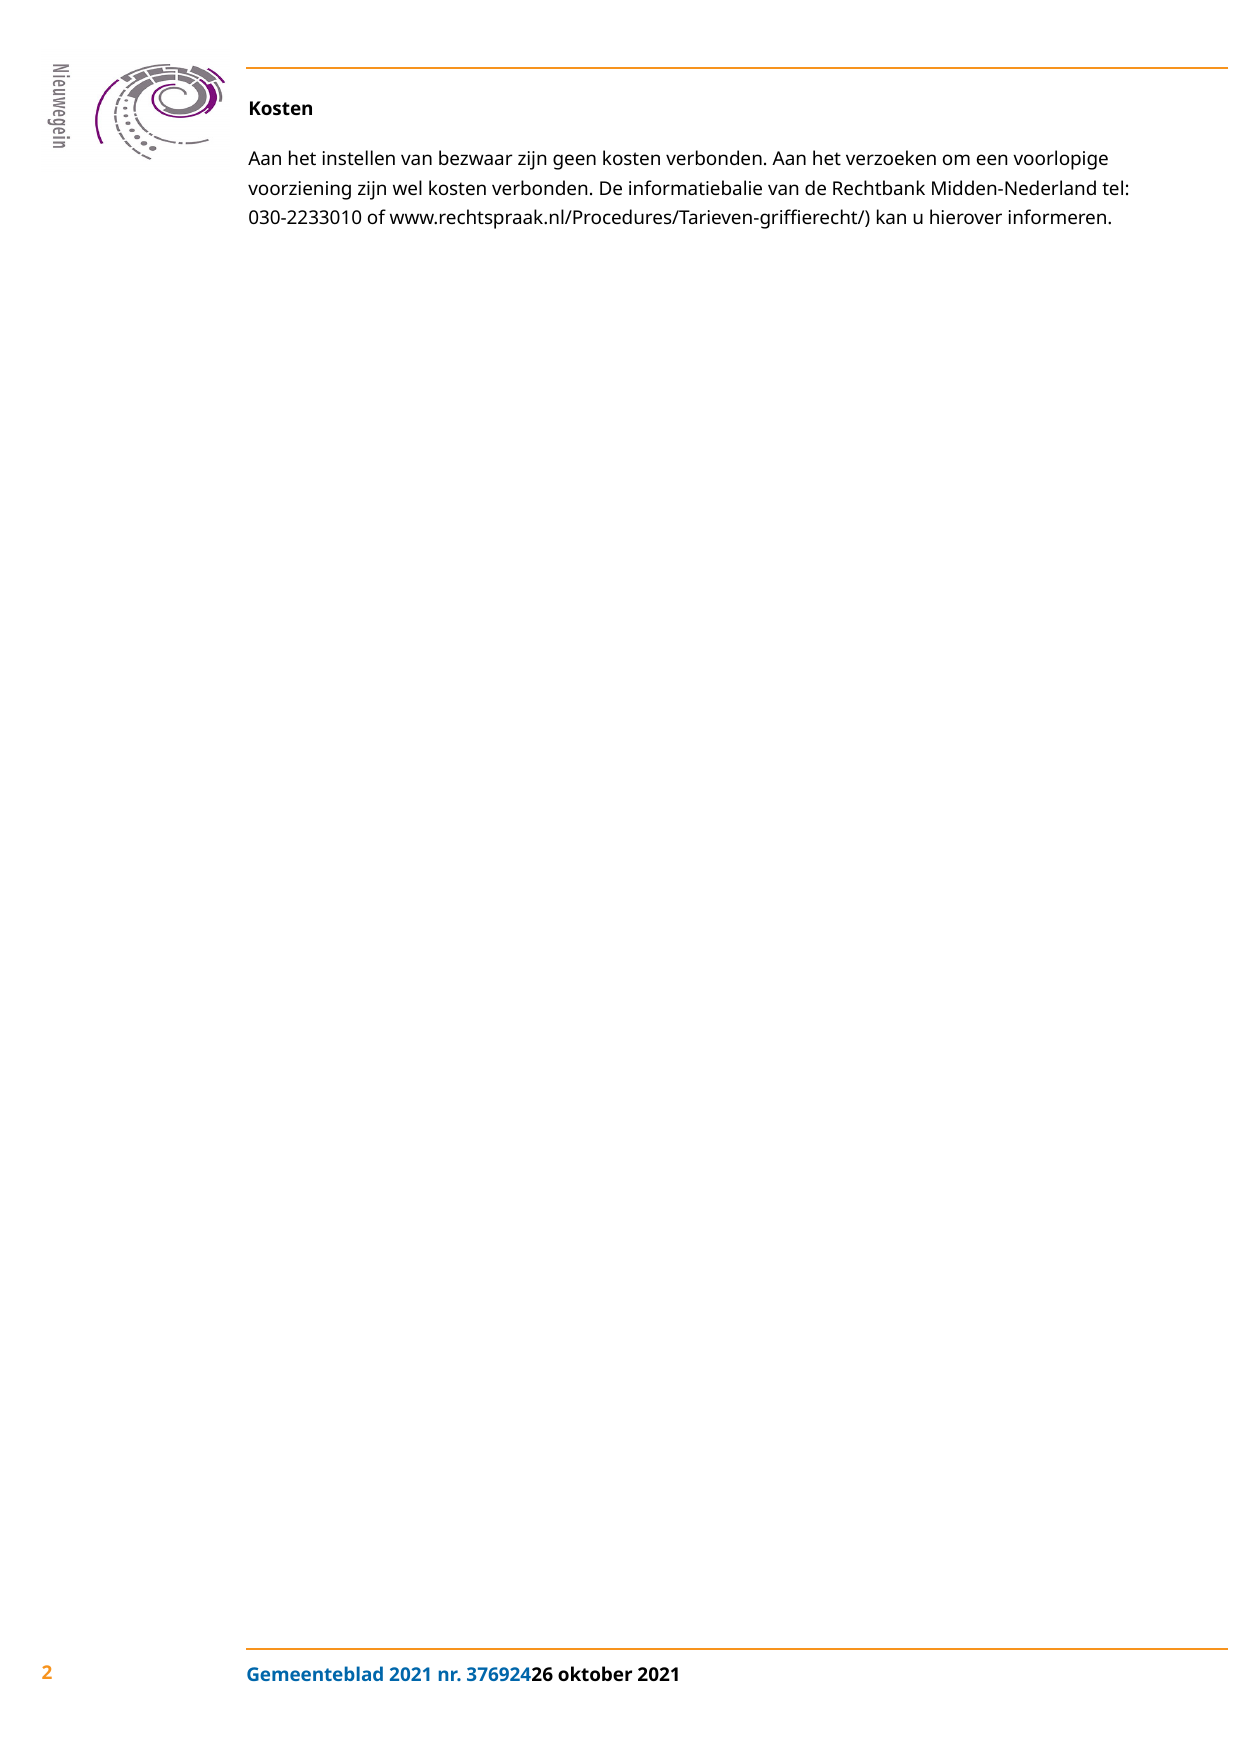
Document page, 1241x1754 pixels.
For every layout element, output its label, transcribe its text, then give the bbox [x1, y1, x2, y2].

text Aan het instellen van bezwaar zijn geen kosten verbonden. Aan het verzoeken om een voorlopige voorziening zijn wel kosten verbonden. De informatiebalie van de Rechtbank Midden-Nederland tel: 030-2233010 of www.rechtspraak.nl/Procedures/Tarieven-griffierecht/) kan u hierover informeren. [248, 145, 1152, 230]
picture [41, 47, 231, 172]
text Kosten [248, 95, 1152, 121]
